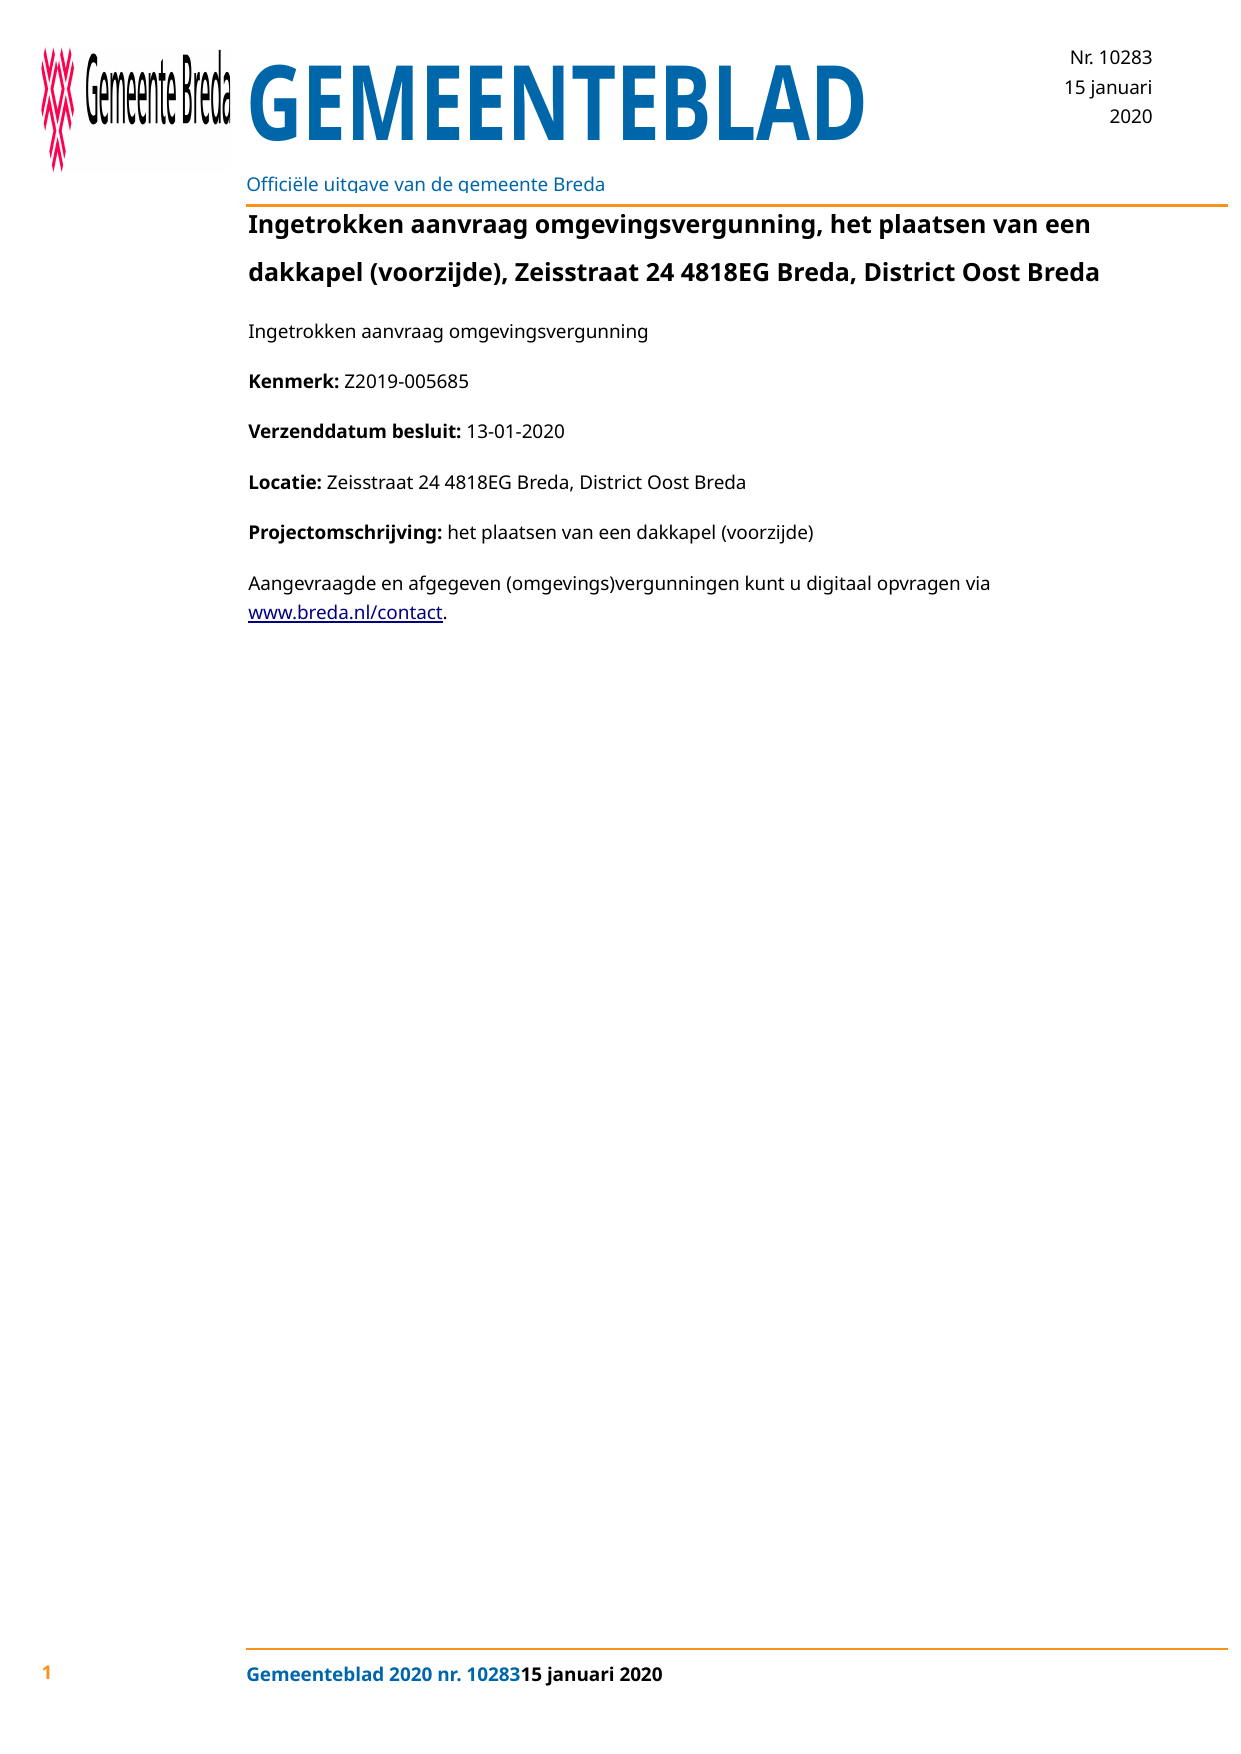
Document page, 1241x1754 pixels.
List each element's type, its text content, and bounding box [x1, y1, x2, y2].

text Aangevraagde en afgegeven (omgevings)vergunningen kunt u digitaal opvragen via www.breda.nl/contact. [248, 570, 1152, 625]
picture [41, 47, 231, 172]
text Locatie: Zeisstraat 24 4818EG Breda, District Oost Breda [248, 469, 1152, 495]
text Ingetrokken aanvraag omgevingsvergunning, het plaatsen van een dakkapel (voorzijde), Zeisstraat 24 4818EG Breda, District Oost Breda [248, 207, 1152, 288]
text Verzenddatum besluit: 13-01-2020 [248, 419, 1152, 444]
text Ingetrokken aanvraag omgevingsvergunning [248, 318, 1152, 344]
text Projectomschrijving: het plaatsen van een dakkapel (voorzijde) [248, 519, 1152, 545]
text Kenmerk: Z2019-005685 [248, 368, 1152, 394]
